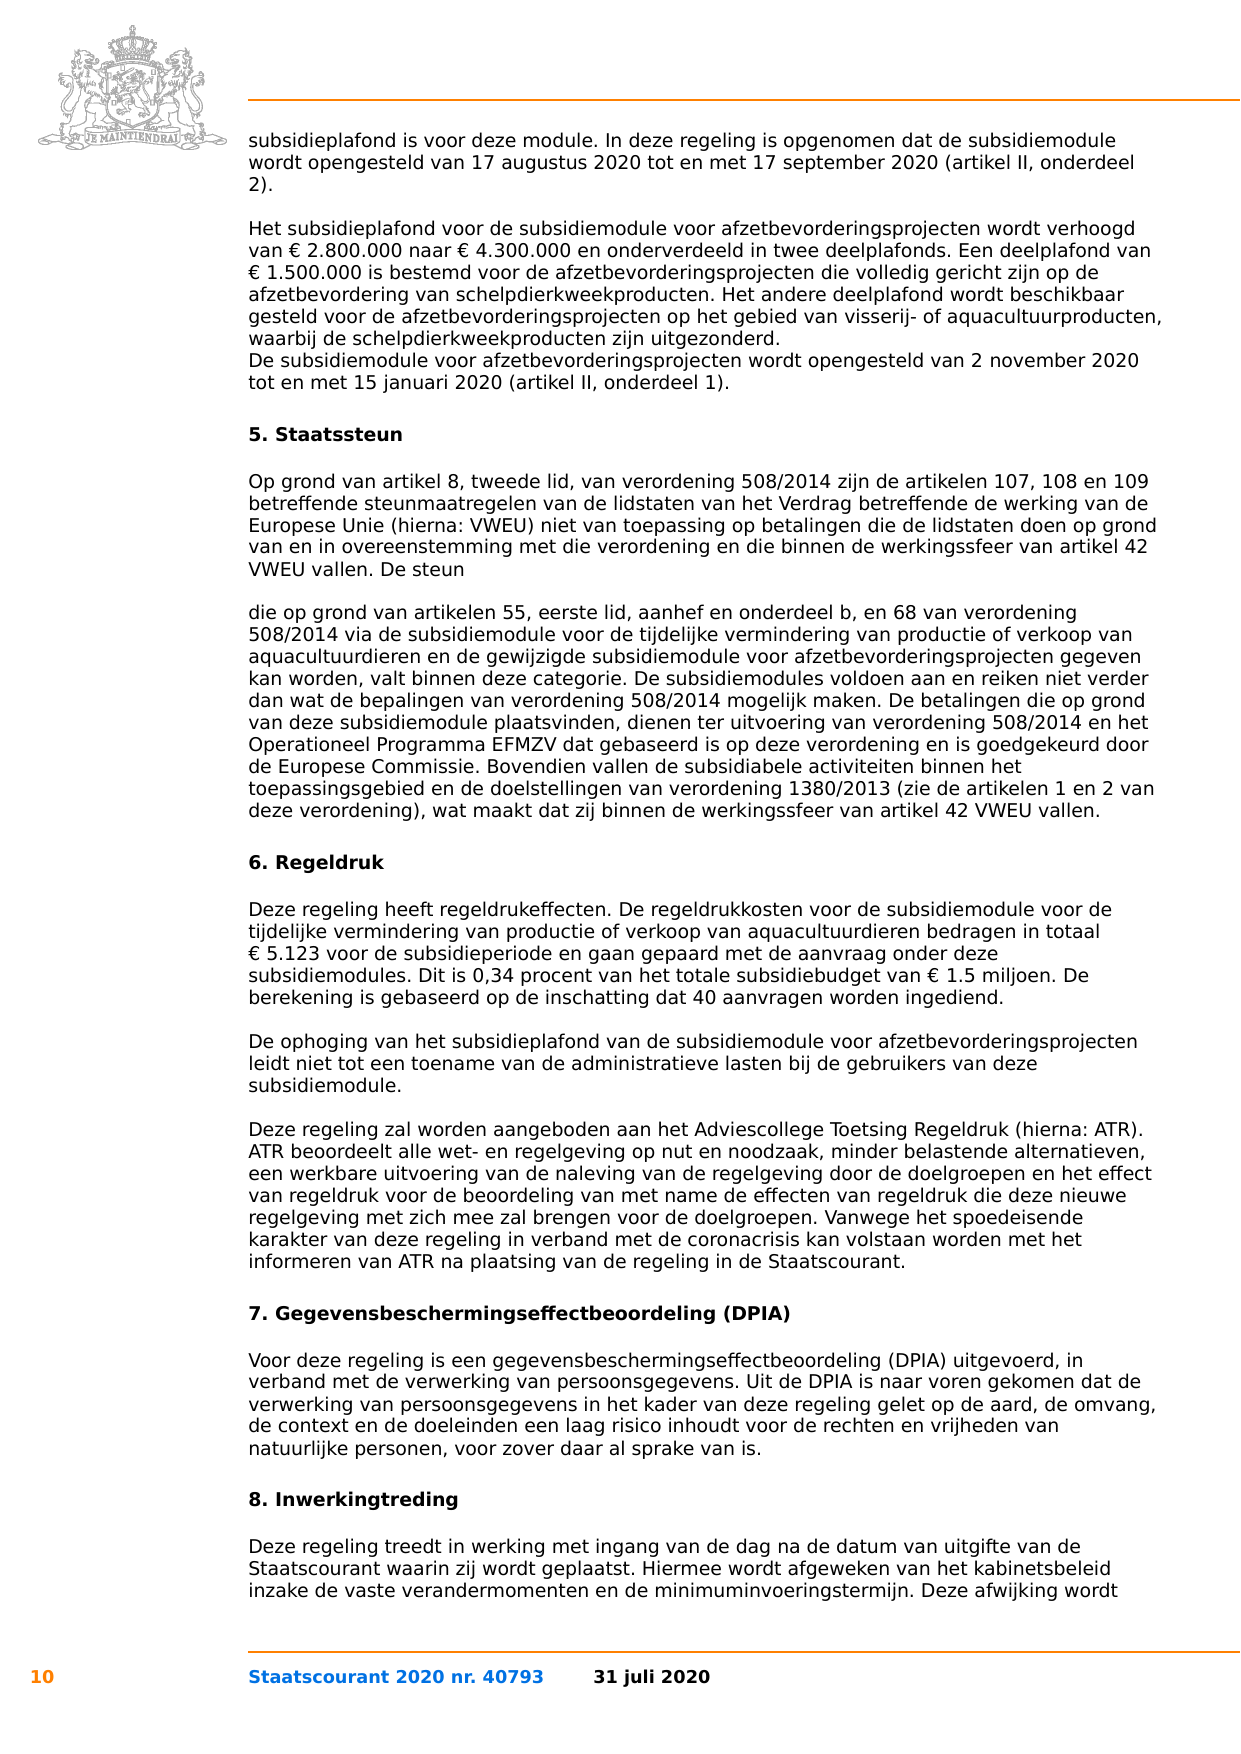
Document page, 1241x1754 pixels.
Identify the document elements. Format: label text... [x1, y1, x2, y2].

text Op grond van artikel 8, tweede lid, van verordening 508/2014 zijn de artikelen 107, 108 en 109 betreffende steunmaatregelen van de lidstaten van het Verdrag betreffende de werking van de Europese Unie (hierna: VWEU) niet van toepassing op betalingen die de lidstaten doen op grond van en in overeenstemming met die verordening en die binnen de werkingssfeer van artikel 42 VWEU vallen. De steun [248, 471, 1163, 580]
text De subsidiemodule voor afzetbevorderingsprojecten wordt opengesteld van 2 november 2020 tot en met 15 januari 2020 (artikel II, onderdeel 1). [248, 349, 1163, 393]
subtitle 7. Gegevensbeschermingseffectbeoordeling (DPIA) [248, 1302, 1163, 1324]
text die op grond van artikelen 55, eerste lid, aanhef en onderdeel b, en 68 van verordening 508/2014 via de subsidiemodule voor de tijdelijke vermindering van productie of verkoop van aquacultuurdieren en de gewijzigde subsidiemodule voor afzetbevorderingsprojecten gegeven kan worden, valt binnen deze categorie. De subsidiemodules voldoen aan en reiken niet verder dan wat de bepalingen van verordening 508/2014 mogelijk maken. De betalingen die op grond van deze subsidiemodule plaatsvinden, dienen ter uitvoering van verordening 508/2014 en het Operationeel Programma EFMZV dat gebaseerd is op deze verordening en is goedgekeurd door de Europese Commissie. Bovendien vallen de subsidiabele activiteiten binnen het toepassingsgebied en de doelstellingen van verordening 1380/2013 (zie de artikelen 1 en 2 van deze verordening), wat maakt dat zij binnen de werkingssfeer van artikel 42 VWEU vallen. [248, 602, 1163, 822]
text Voor deze regeling is een gegevensbeschermingseffectbeoordeling (DPIA) uitgevoerd, in verband met de verwerking van persoonsgegevens. Uit de DPIA is naar voren gekomen dat de verwerking van persoonsgegevens in het kader van deze regeling gelet op de aard, de omvang, de context en de doeleinden een laag risico inhoudt voor de rechten en vrijheden van natuurlijke personen, voor zover daar al sprake van is. [248, 1349, 1163, 1459]
subtitle 6. Regeldruk [248, 852, 1163, 874]
subtitle 5. Staatssteun [248, 423, 1163, 446]
text Het subsidieplafond voor de subsidiemodule voor afzetbevorderingsprojecten wordt verhoogd van € 2.800.000 naar € 4.300.000 en onderverdeeld in twee deelplafonds. Een deelplafond van € 1.500.000 is bestemd voor de afzetbevorderingsprojecten die volledig gericht zijn op de afzetbevordering van schelpdierkweekproducten. Het andere deelplafond wordt beschikbaar gesteld voor de afzetbevorderingsprojecten op het gebied van visserij- of aquacultuurproducten, waarbij de schelpdierkweekproducten zijn uitgezonderd. [248, 218, 1163, 349]
text Deze regeling zal worden aangeboden aan het Adviescollege Toetsing Regeldruk (hierna: ATR). ATR beoordeelt alle wet- en regelgeving op nut en noodzaak, minder belastende alternatieven, een werkbare uitvoering van de naleving van de regelgeving door de doelgroepen en het effect van regeldruk voor de beoordeling van met name de effecten van regeldruk die deze nieuwe regelgeving met zich mee zal brengen voor de doelgroepen. Vanwege het spoedeisende karakter van deze regeling in verband met de coronacrisis kan volstaan worden met het informeren van ATR na plaatsing van de regeling in de Staatscourant. [248, 1119, 1163, 1272]
text Deze regeling treedt in werking met ingang van de dag na de datum van uitgifte van de Staatscourant waarin zij wordt geplaatst. Hiermee wordt afgeweken van het kabinetsbeleid inzake de vaste verandermomenten en de minimuminvoeringstermijn. Deze afwijking wordt [248, 1536, 1163, 1602]
subtitle 8. Inwerkingtreding [248, 1489, 1163, 1511]
picture [38, 25, 227, 150]
text Deze regeling heeft regeldrukeffecten. De regeldrukkosten voor de subsidiemodule voor de tijdelijke vermindering van productie of verkoop van aquacultuurdieren bedragen in totaal € 5.123 voor de subsidieperiode en gaan gepaard met de aanvraag onder deze subsidiemodules. Dit is 0,34 procent van het totale subsidiebudget van € 1.5 miljoen. De berekening is gebaseerd op de inschatting dat 40 aanvragen worden ingediend. [248, 899, 1163, 1009]
text subsidieplafond is voor deze module. In deze regeling is opgenomen dat de subsidiemodule wordt opengesteld van 17 augustus 2020 tot en met 17 september 2020 (artikel II, onderdeel 2). [248, 130, 1163, 196]
text De ophoging van het subsidieplafond van de subsidiemodule voor afzetbevorderingsprojecten leidt niet tot een toename van de administratieve lasten bij de gebruikers van deze subsidiemodule. [248, 1031, 1163, 1097]
